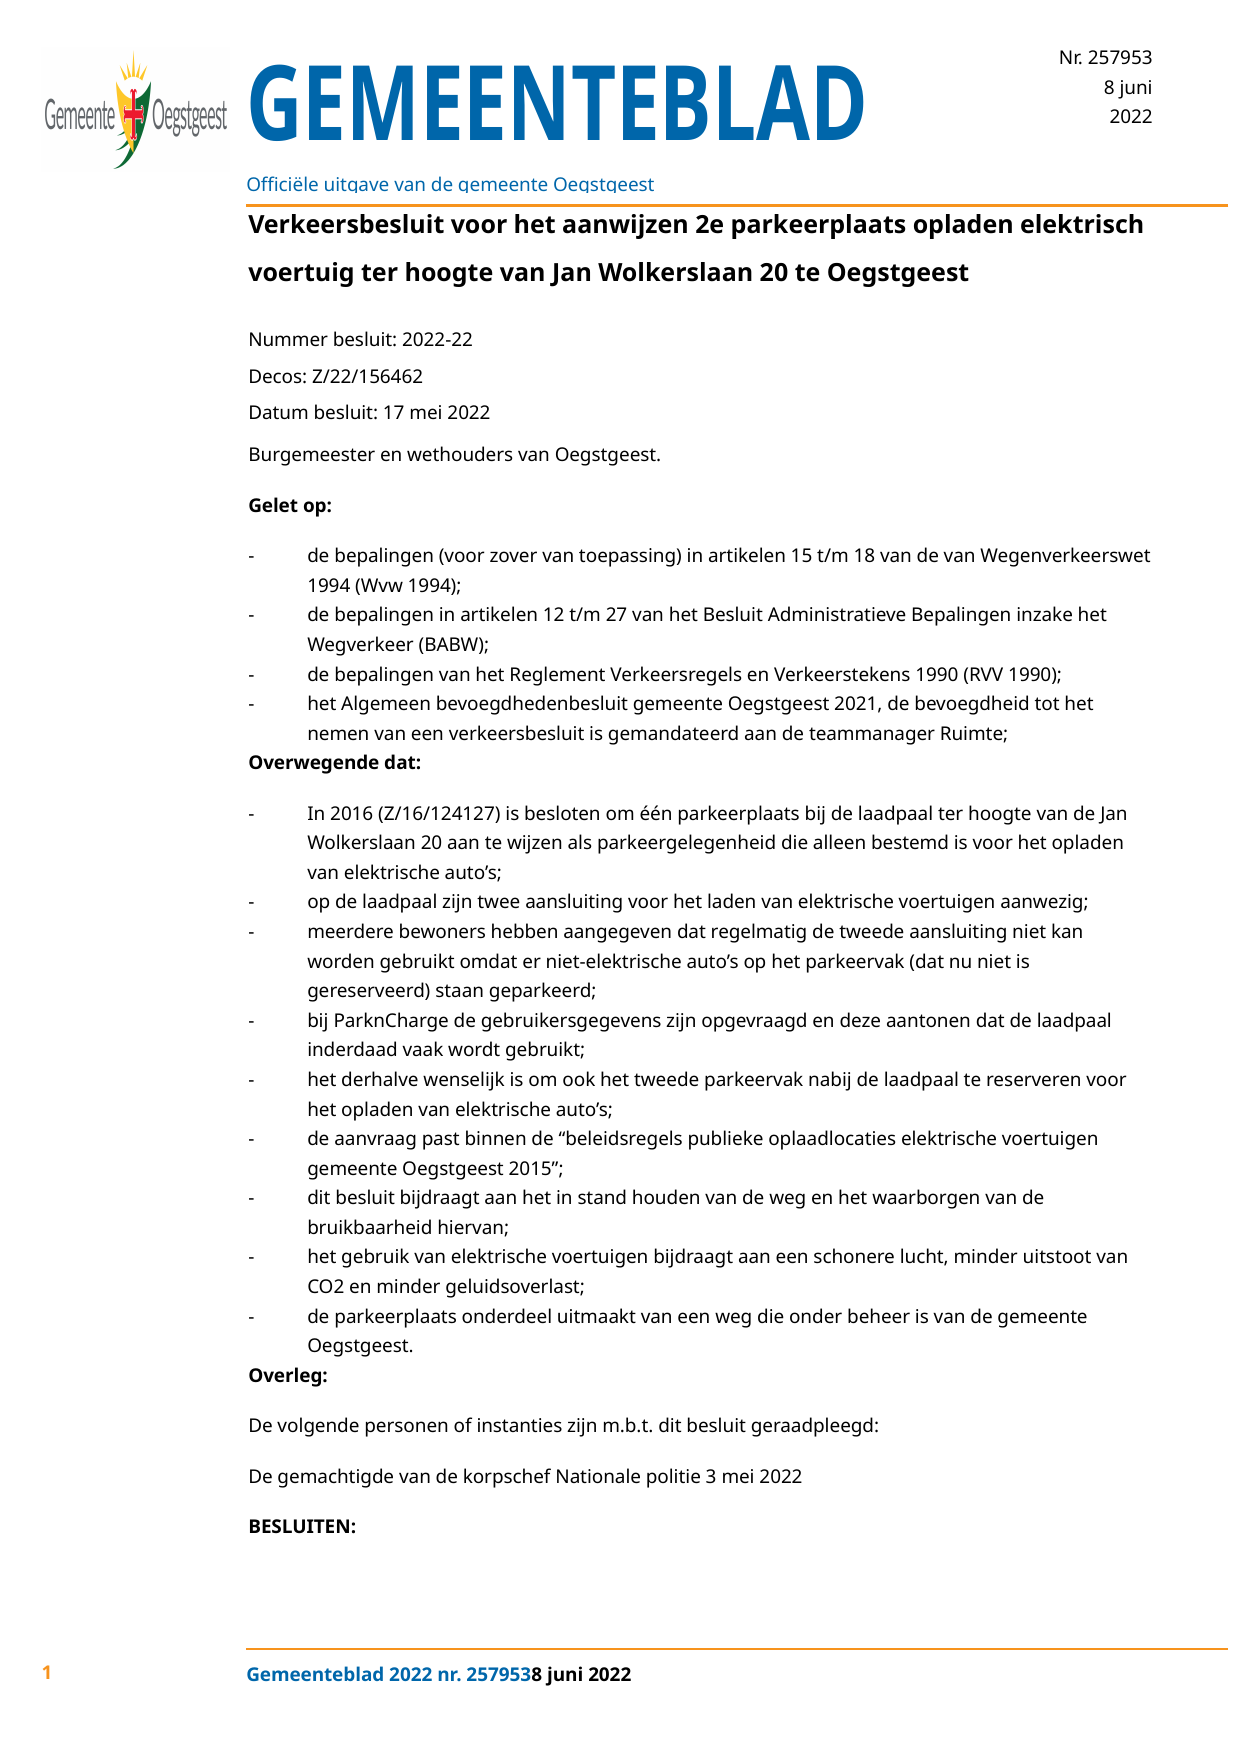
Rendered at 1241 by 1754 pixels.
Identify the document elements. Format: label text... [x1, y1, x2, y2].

text BESLUITEN: [248, 1513, 1152, 1539]
text Overleg: [248, 1362, 1152, 1388]
list dit besluit bijdraagt aan het in stand houden van de weg en het waarborgen van de bruikbaarheid hiervan; [248, 1184, 1152, 1240]
text Gelet op: [248, 492, 1152, 518]
text De volgende personen of instanties zijn m.b.t. dit besluit geraadpleegd: [248, 1412, 1152, 1438]
list meerdere bewoners hebben aangegeven dat regelmatig de tweede aansluiting niet kan worden gebruikt omdat er niet-elektrische auto’s op het parkeervak (dat nu niet is gereserveerd) staan geparkeerd; [248, 918, 1152, 1003]
text De gemachtigde van de korpschef Nationale politie 3 mei 2022 [248, 1463, 1152, 1488]
list de bepalingen (voor zover van toepassing) in artikelen 15 t/m 18 van de van Wegenverkeerswet 1994 (Wvw 1994); [248, 542, 1152, 598]
list de aanvraag past binnen de “beleidsregels publieke oplaadlocaties elektrische voertuigen gemeente Oegstgeest 2015”; [248, 1125, 1152, 1181]
list het Algemeen bevoegdhedenbesluit gemeente Oegstgeest 2021, de bevoegdheid tot het nemen van een verkeersbesluit is gemandateerd aan de teammanager Ruimte; [248, 690, 1152, 746]
list In 2016 (Z/16/124127) is besloten om één parkeerplaats bij de laadpaal ter hoogte van de Jan Wolkerslaan 20 aan te wijzen als parkeergelegenheid die alleen bestemd is voor het opladen van elektrische auto’s; [248, 800, 1152, 885]
list de bepalingen van het Reglement Verkeersregels en Verkeerstekens 1990 (RVV 1990); [248, 661, 1152, 686]
text Datum besluit: 17 mei 2022 [248, 399, 1152, 425]
list de bepalingen in artikelen 12 t/m 27 van het Besluit Administratieve Bepalingen inzake het Wegverkeer (BABW); [248, 602, 1152, 657]
picture [41, 47, 231, 172]
list het gebruik van elektrische voertuigen bijdraagt aan een schonere lucht, minder uitstoot van CO2 en minder geluidsoverlast; [248, 1244, 1152, 1299]
list op de laadpaal zijn twee aansluiting voor het laden van elektrische voertuigen aanwezig; [248, 889, 1152, 914]
text Verkeersbesluit voor het aanwijzen 2e parkeerplaats opladen elektrisch voertuig ter hoogte van Jan Wolkerslaan 20 te Oegstgeest [248, 207, 1152, 288]
list de parkeerplaats onderdeel uitmaakt van een weg die onder beheer is van de gemeente Oegstgeest. [248, 1303, 1152, 1358]
text Decos: Z/22/156462 [248, 363, 1152, 389]
text Nummer besluit: 2022-22 [248, 326, 1152, 352]
text Overwegende dat: [248, 749, 1152, 775]
text Burgemeester en wethouders van Oegstgeest. [248, 442, 1152, 467]
list het derhalve wenselijk is om ook het tweede parkeervak nabij de laadpaal te reserveren voor het opladen van elektrische auto’s; [248, 1066, 1152, 1121]
list bij ParknCharge de gebruikersgegevens zijn opgevraagd en deze aantonen dat de laadpaal inderdaad vaak wordt gebruikt; [248, 1007, 1152, 1062]
